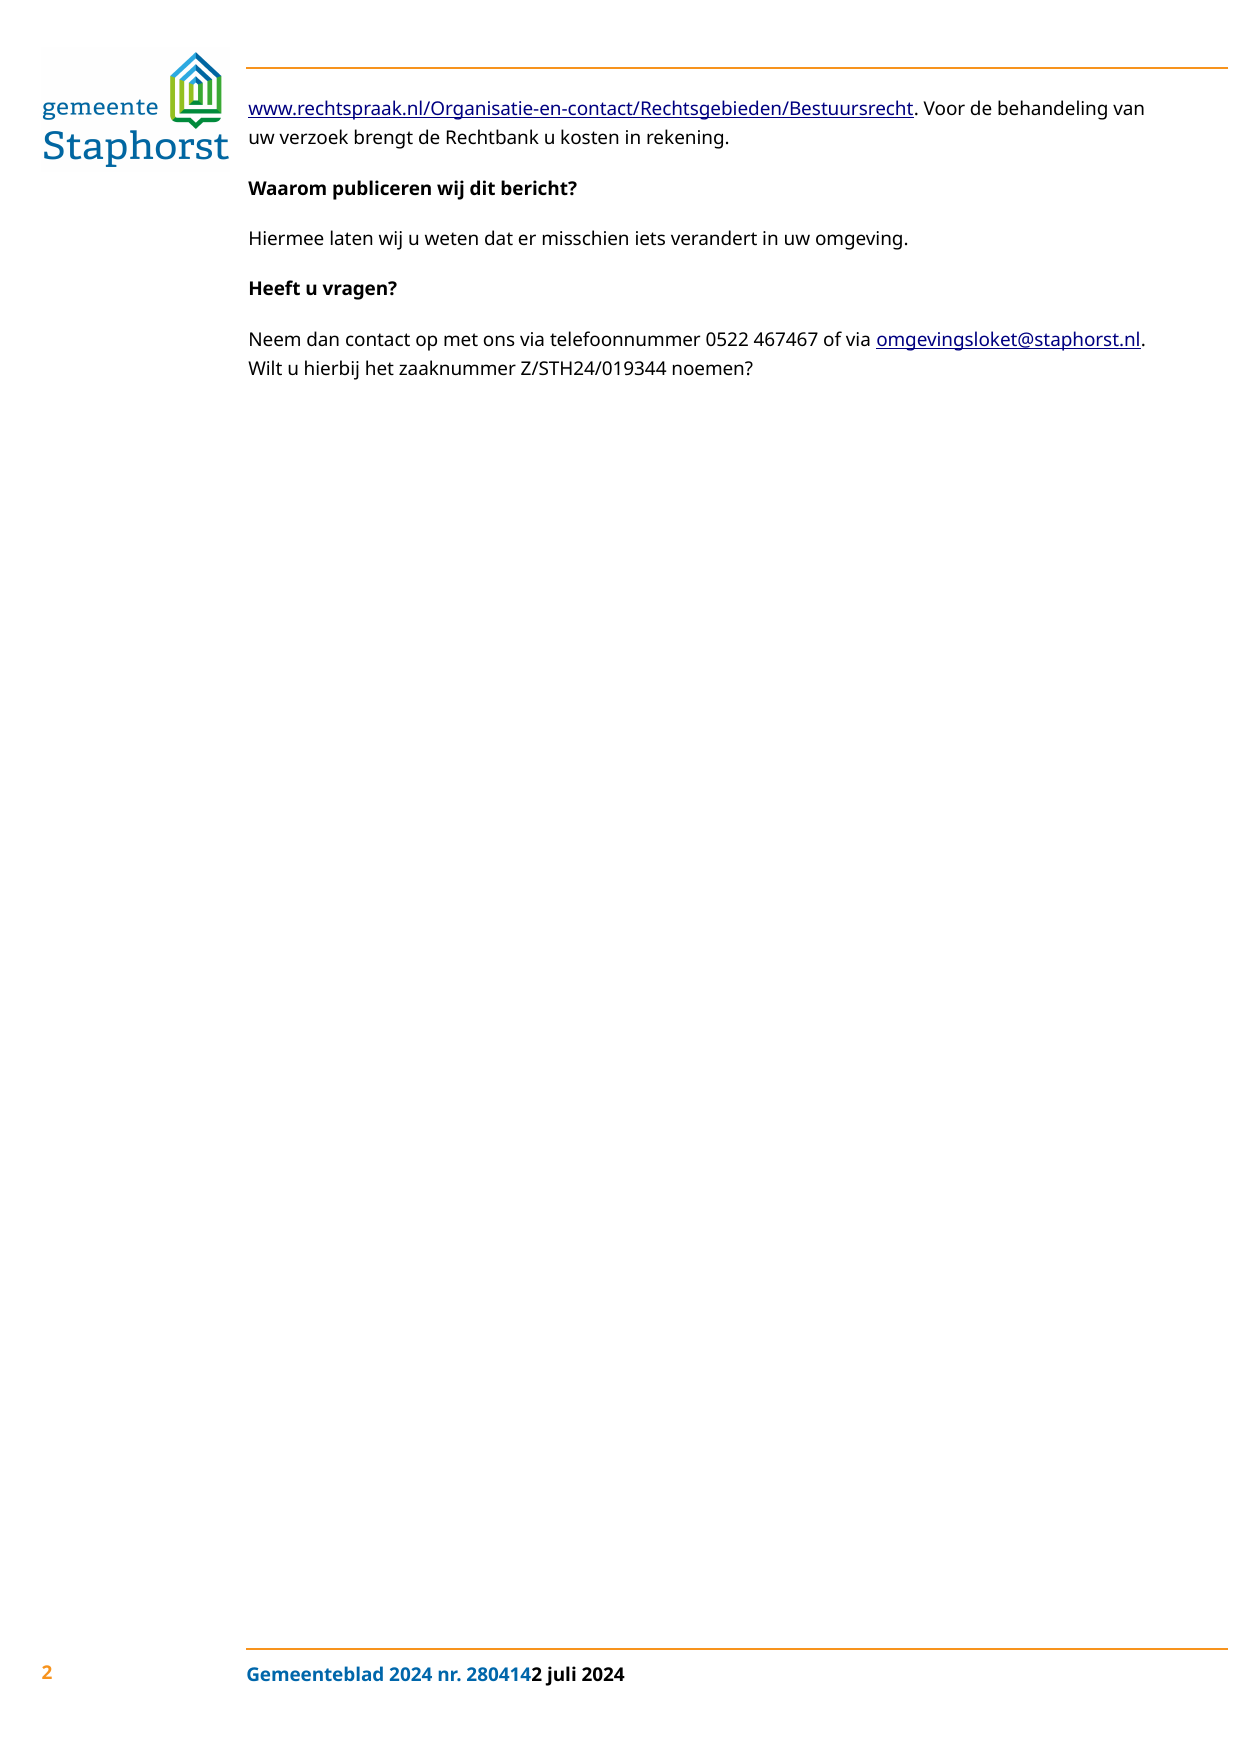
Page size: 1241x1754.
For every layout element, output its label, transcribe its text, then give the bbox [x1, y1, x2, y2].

text Hiermee laten wij u weten dat er misschien iets verandert in uw omgeving. [248, 225, 1152, 251]
text Neem dan contact op met ons via telefoonnummer 0522 467467 of via omgevingsloket@staphorst.nl. Wilt u hierbij het zaaknummer Z/STH24/019344 noemen? [248, 326, 1152, 381]
text Waarom publiceren wij dit bericht? [248, 175, 1152, 201]
text www.rechtspraak.nl/Organisatie-en-contact/Rechtsgebieden/Bestuursrecht. Voor de behandeling van uw verzoek brengt de Rechtbank u kosten in rekening. [248, 95, 1152, 150]
text Heeft u vragen? [248, 276, 1152, 301]
picture [41, 47, 231, 172]
